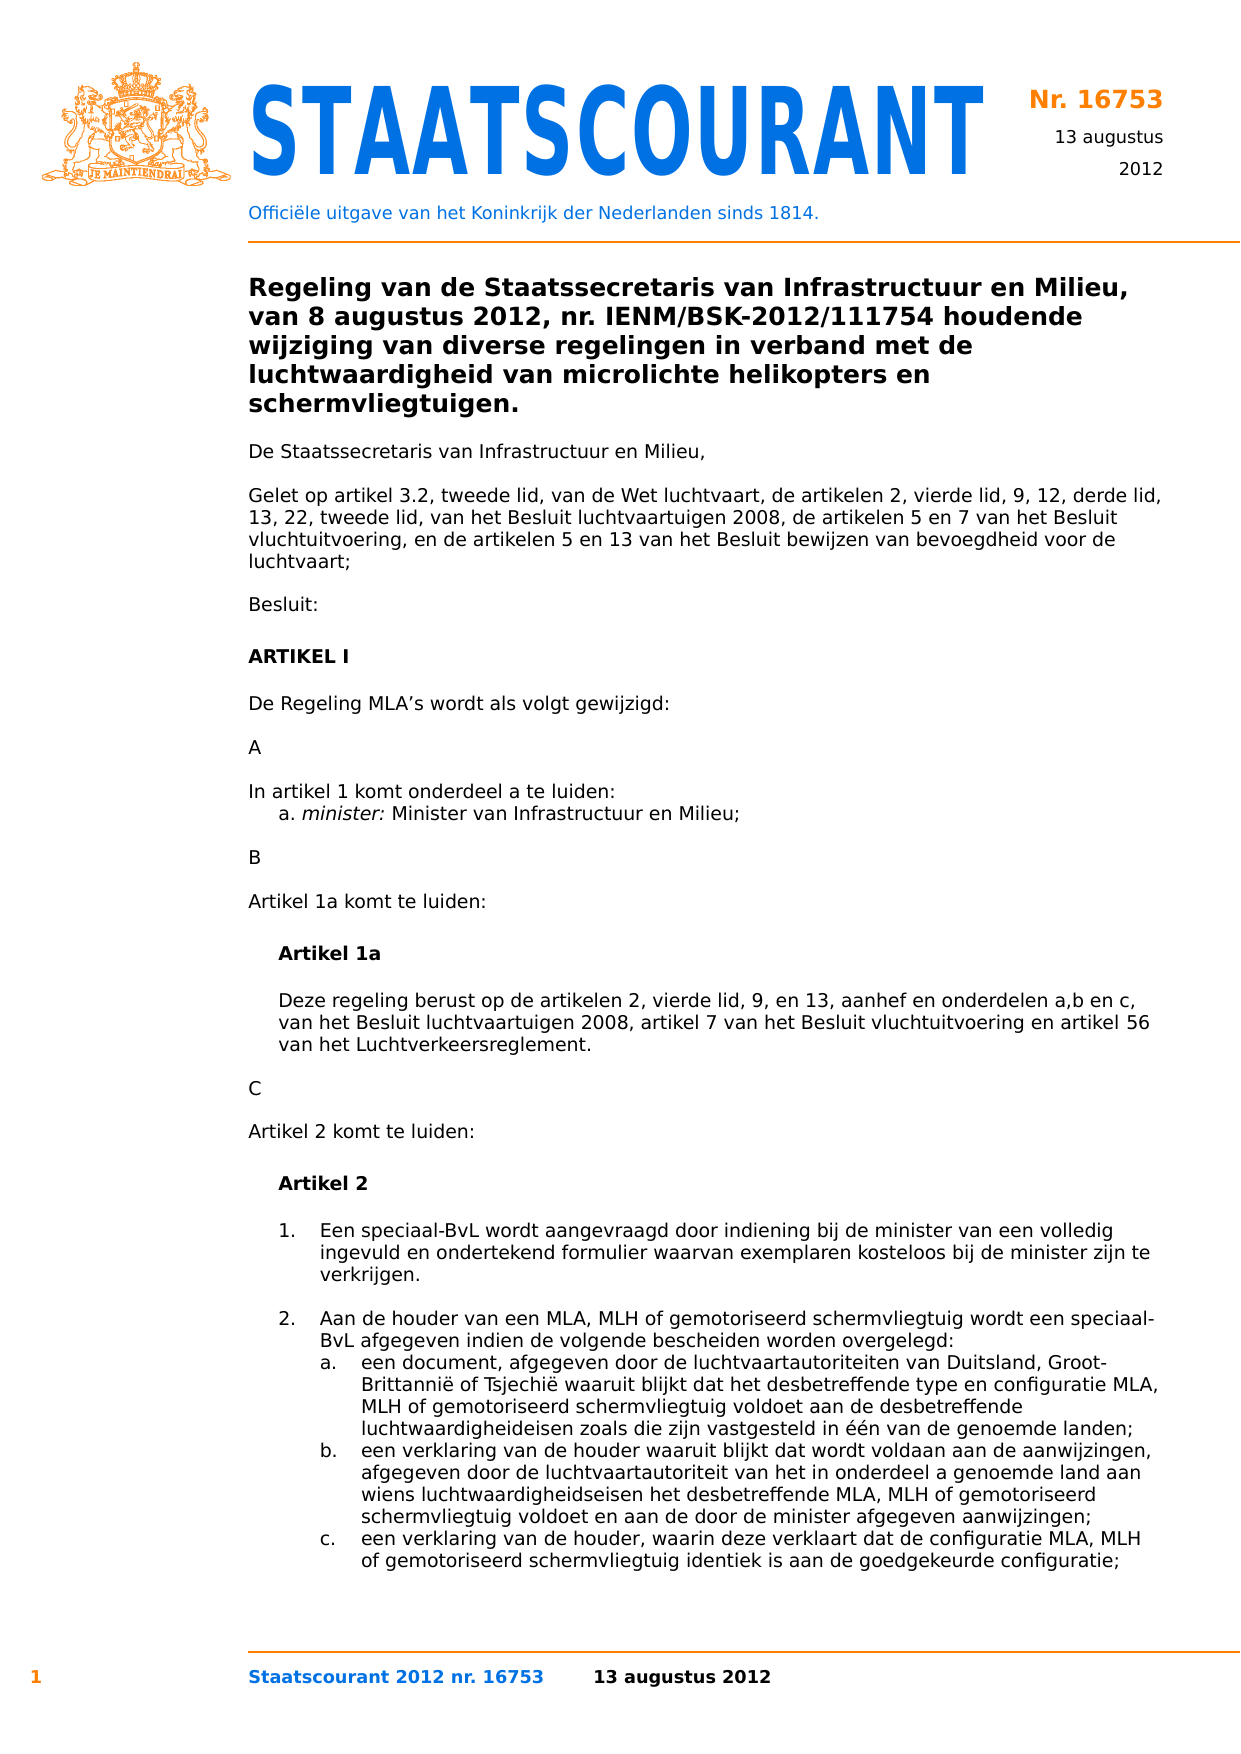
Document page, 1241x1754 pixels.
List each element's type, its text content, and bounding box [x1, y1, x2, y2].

text c. een verklaring van de houder, waarin deze verklaart dat de configuratie MLA, MLH of gemotoriseerd schermvliegtuig identiek is aan de goedgekeurde configuratie; [319, 1528, 1163, 1572]
text Artikel 1a komt te luiden: [248, 891, 1163, 913]
text a. een document, afgegeven door de luchtvaartautoriteiten van Duitsland, Groot-Brittannië of Tsjechië waaruit blijkt dat het desbetreffende type en configuratie MLA, MLH of gemotoriseerd schermvliegtuig voldoet aan de desbetreffende luchtwaardigheideisen zoals die zijn vastgesteld in één van de genoemde landen; [319, 1352, 1163, 1440]
text Gelet op artikel 3.2, tweede lid, van de Wet luchtvaart, de artikelen 2, vierde lid, 9, 12, derde lid, 13, 22, tweede lid, van het Besluit luchtvaartuigen 2008, de artikelen 5 en 7 van het Besluit vluchtuitvoering, en de artikelen 5 en 13 van het Besluit bewijzen van bevoegdheid voor de luchtvaart; [248, 484, 1163, 572]
table_cell 13 augustus [998, 121, 1240, 153]
text In artikel 1 komt onderdeel a te luiden: [248, 781, 1163, 803]
subtitle Artikel 1a [278, 943, 1163, 965]
table_cell Officiële uitgave van het Koninkrijk der Nederlanden sinds 1814. [248, 203, 1240, 241]
text Deze regeling berust op de artikelen 2, vierde lid, 9, en 13, aanhef en onderdelen a,b en c, van het Besluit luchtvaartuigen 2008, artikel 7 van het Besluit vluchtuitvoering en artikel 56 van het Luchtverkeersreglement. [278, 990, 1163, 1056]
subtitle Regeling van de Staatssecretaris van Infrastructuur en Milieu, van 8 augustus 2012, nr. IENM/BSK-2012/111754 houdende wijziging van diverse regelingen in verband met de luchtwaardigheid van microlichte helikopters en schermvliegtuigen. [248, 273, 1163, 419]
text Artikel 2 komt te luiden: [248, 1121, 1163, 1143]
text A [248, 737, 1163, 759]
table_cell 2012 [998, 153, 1240, 203]
picture [41, 62, 231, 186]
subtitle ARTIKEL I [248, 646, 1163, 668]
text 2. Aan de houder van een MLA, MLH of gemotoriseerd schermvliegtuig wordt een speciaal-BvL afgegeven indien de volgende bescheiden worden overgelegd: [278, 1308, 1163, 1352]
table_header STAATSCOURANT [248, 62, 998, 203]
table_header Nr. 16753 [998, 62, 1240, 121]
table_header [25, 62, 248, 241]
text De Regeling MLA’s wordt als volgt gewijzigd: [248, 693, 1163, 715]
text B [248, 847, 1163, 869]
text a. minister: Minister van Infrastructuur en Milieu; [278, 803, 1163, 825]
text De Staatssecretaris van Infrastructuur en Milieu, [248, 441, 1163, 463]
text C [248, 1077, 1163, 1099]
text b. een verklaring van de houder waaruit blijkt dat wordt voldaan aan de aanwijzingen, afgegeven door de luchtvaartautoriteit van het in onderdeel a genoemde land aan wiens luchtwaardigheidseisen het desbetreffende MLA, MLH of gemotoriseerd schermvliegtuig voldoet en aan de door de minister afgegeven aanwijzingen; [319, 1440, 1163, 1528]
text 1. Een speciaal-BvL wordt aangevraagd door indiening bij de minister van een volledig ingevuld en ondertekend formulier waarvan exemplaren kosteloos bij de minister zijn te verkrijgen. [278, 1220, 1163, 1286]
text Besluit: [248, 594, 1163, 616]
subtitle Artikel 2 [278, 1173, 1163, 1195]
